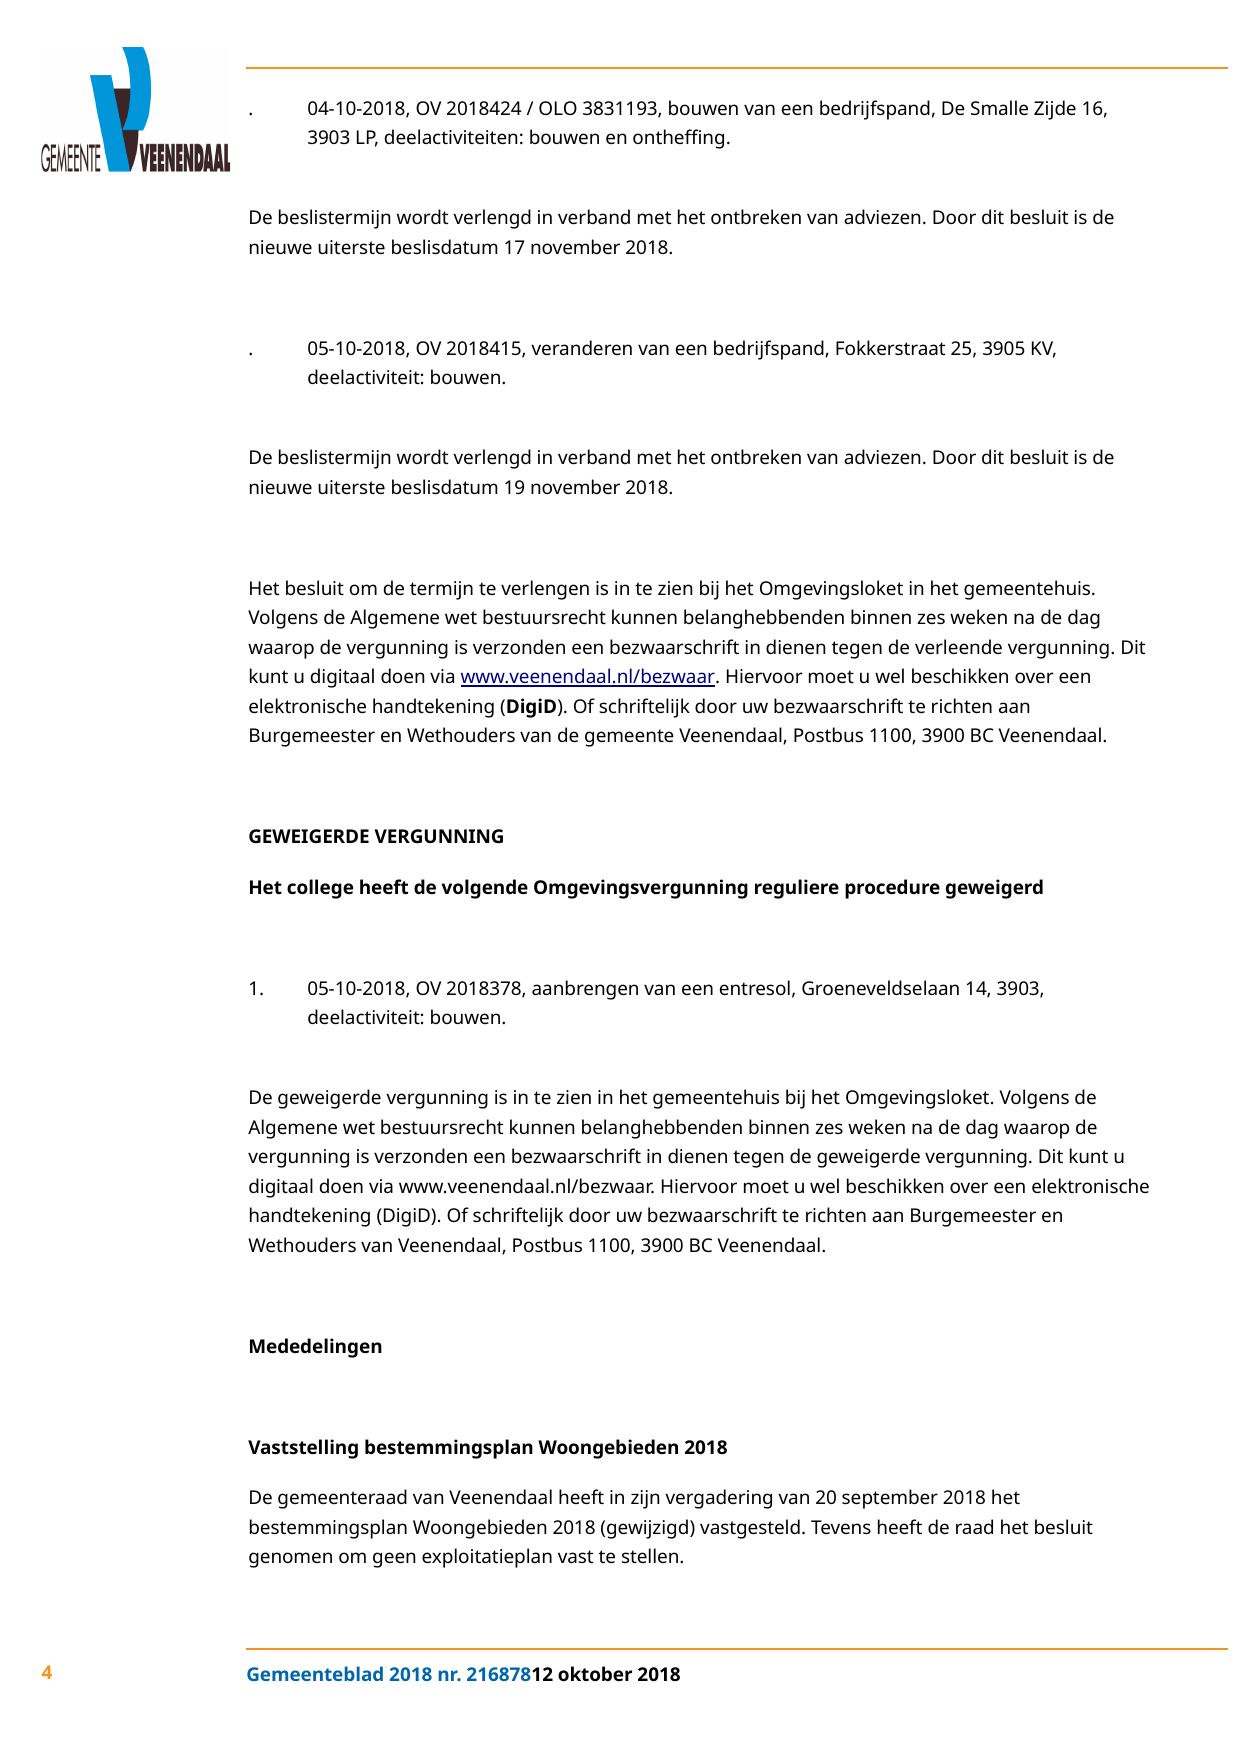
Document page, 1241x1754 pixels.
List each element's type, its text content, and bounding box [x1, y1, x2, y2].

list 04-10-2018, OV 2018424 / OLO 3831193, bouwen van een bedrijfspand, De Smalle Zijde 16, 3903 LP, deelactiviteiten: bouwen en ontheffing. [248, 95, 1152, 150]
text Het college heeft de volgende Omgevingsvergunning reguliere procedure geweigerd [248, 874, 1152, 900]
picture [123, 47, 231, 172]
text Mededelingen [248, 1333, 1152, 1359]
text GEWEIGERDE VERGUNNING [248, 823, 1152, 849]
text De beslistermijn wordt verlengd in verband met het ontbreken van adviezen. Door dit besluit is de nieuwe uiterste beslisdatum 17 november 2018. [248, 204, 1152, 260]
text Vaststelling bestemmingsplan Woongebieden 2018 [248, 1434, 1152, 1460]
text De gemeenteraad van Veenendaal heeft in zijn vergadering van 20 september 2018 het bestemmingsplan Woongebieden 2018 (gewijzigd) vastgesteld. Tevens heeft de raad het besluit genomen om geen exploitatieplan vast te stellen. [248, 1484, 1152, 1569]
text Het besluit om de termijn te verlengen is in te zien bij het Omgevingsloket in het gemeentehuis. Volgens de Algemene wet bestuursrecht kunnen belanghebbenden binnen zes weken na de dag waarop de vergunning is verzonden een bezwaarschrift in dienen tegen de verleende vergunning. Dit kunt u digitaal doen via www.veenendaal.nl/bezwaar. Hiervoor moet u wel beschikken over een elektronische handtekening (DigiD). Of schriftelijk door uw bezwaarschrift te richten aan Burgemeester en Wethouders van de gemeente Veenendaal, Postbus 1100, 3900 BC Veenendaal. [248, 575, 1152, 748]
list 05-10-2018, OV 2018415, veranderen van een bedrijfspand, Fokkerstraat 25, 3905 KV, deelactiviteit: bouwen. [248, 335, 1152, 390]
picture [41, 47, 130, 172]
text De geweigerde vergunning is in te zien in het gemeentehuis bij het Omgevingsloket. Volgens de Algemene wet bestuursrecht kunnen belanghebbenden binnen zes weken na de dag waarop de vergunning is verzonden een bezwaarschrift in dienen tegen de geweigerde vergunning. Dit kunt u digitaal doen via www.veenendaal.nl/bezwaar. Hiervoor moet u wel beschikken over een elektronische handtekening (DigiD). Of schriftelijk door uw bezwaarschrift te richten aan Burgemeester en Wethouders van Veenendaal, Postbus 1100, 3900 BC Veenendaal. [248, 1084, 1152, 1258]
text De beslistermijn wordt verlengd in verband met het ontbreken van adviezen. Door dit besluit is de nieuwe uiterste beslisdatum 19 november 2018. [248, 444, 1152, 500]
list 05-10-2018, OV 2018378, aanbrengen van een entresol, Groeneveldselaan 14, 3903, deelactiviteit: bouwen. [248, 975, 1152, 1030]
